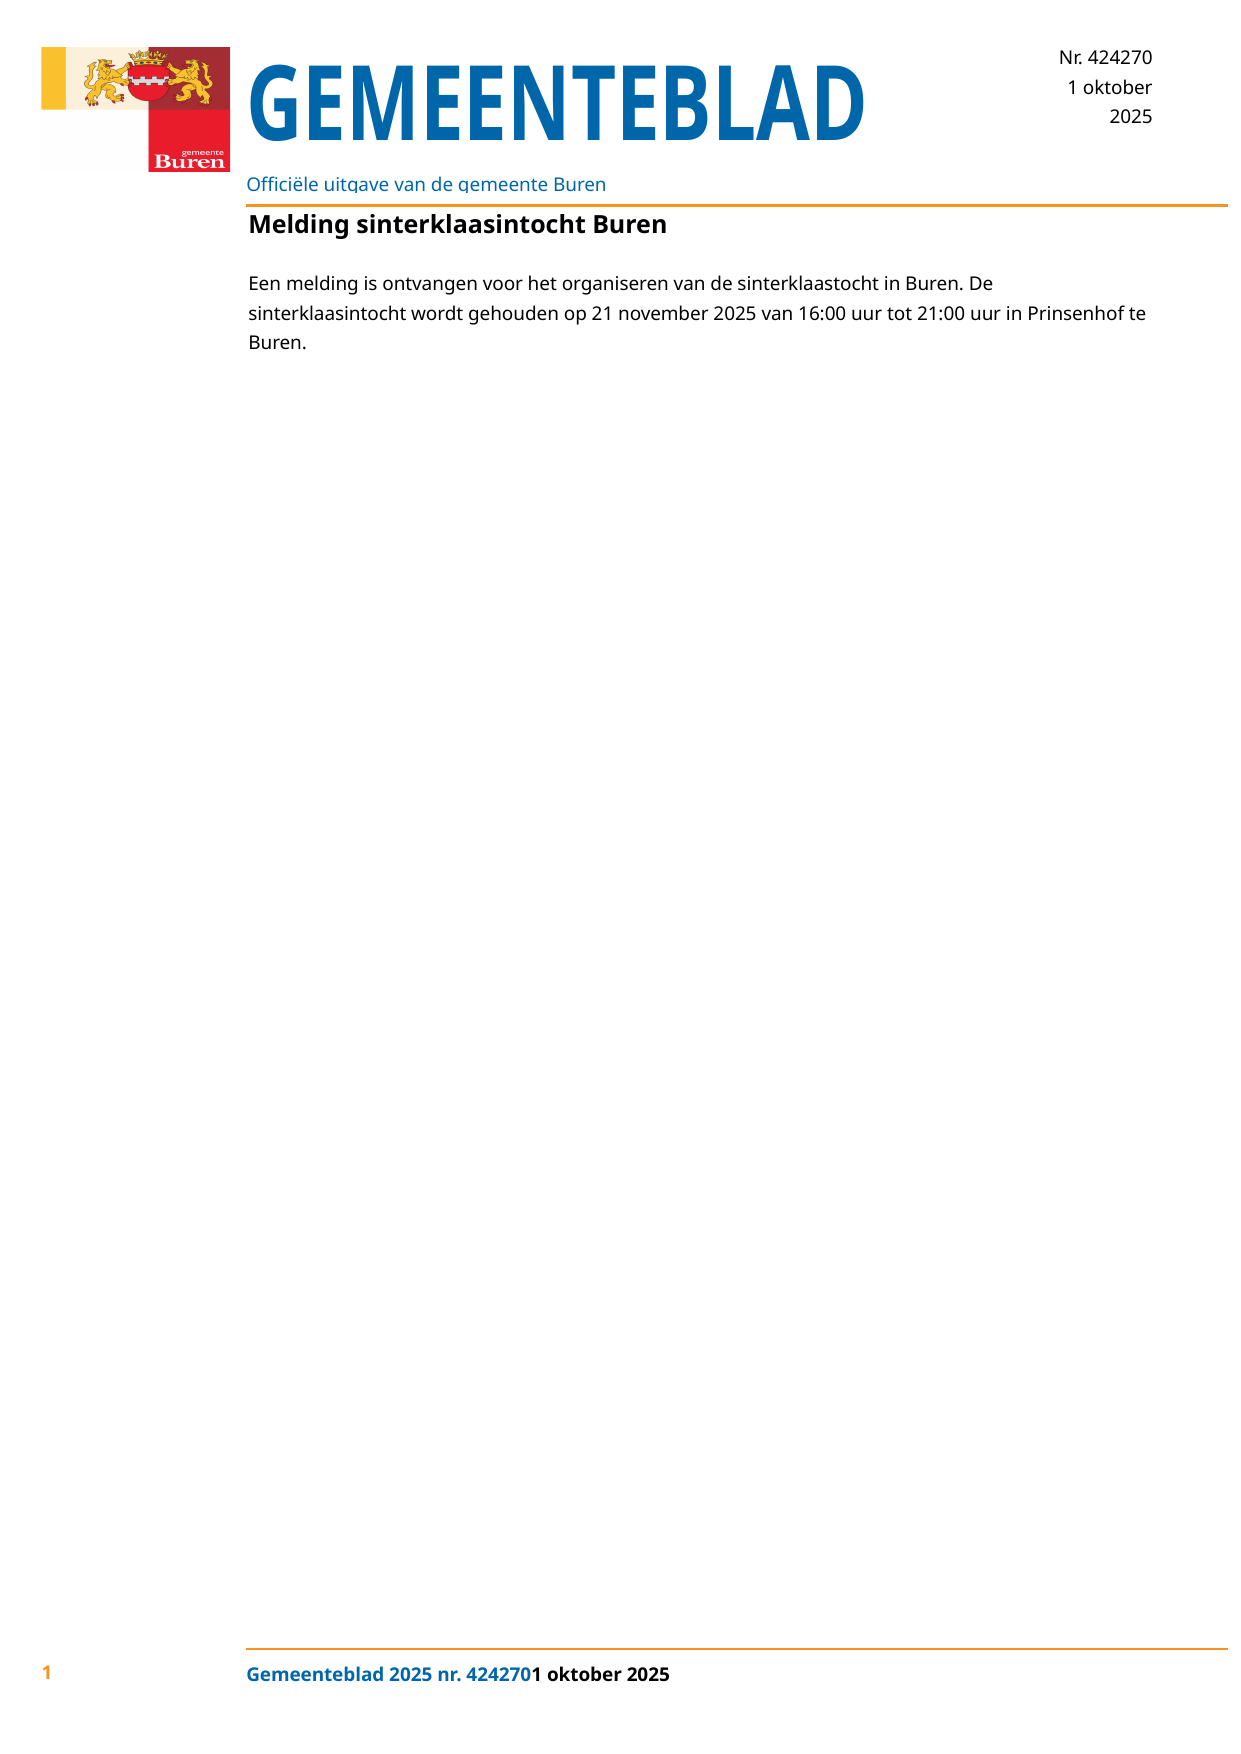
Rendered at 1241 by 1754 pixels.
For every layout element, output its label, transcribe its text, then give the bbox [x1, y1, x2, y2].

picture [41, 47, 231, 172]
text Een melding is ontvangen voor het organiseren van de sinterklaastocht in Buren. De sinterklaasintocht wordt gehouden op 21 november 2025 van 16:00 uur tot 21:00 uur in Prinsenhof te Buren. [248, 270, 1152, 355]
text Melding sinterklaasintocht Buren [248, 207, 1152, 241]
